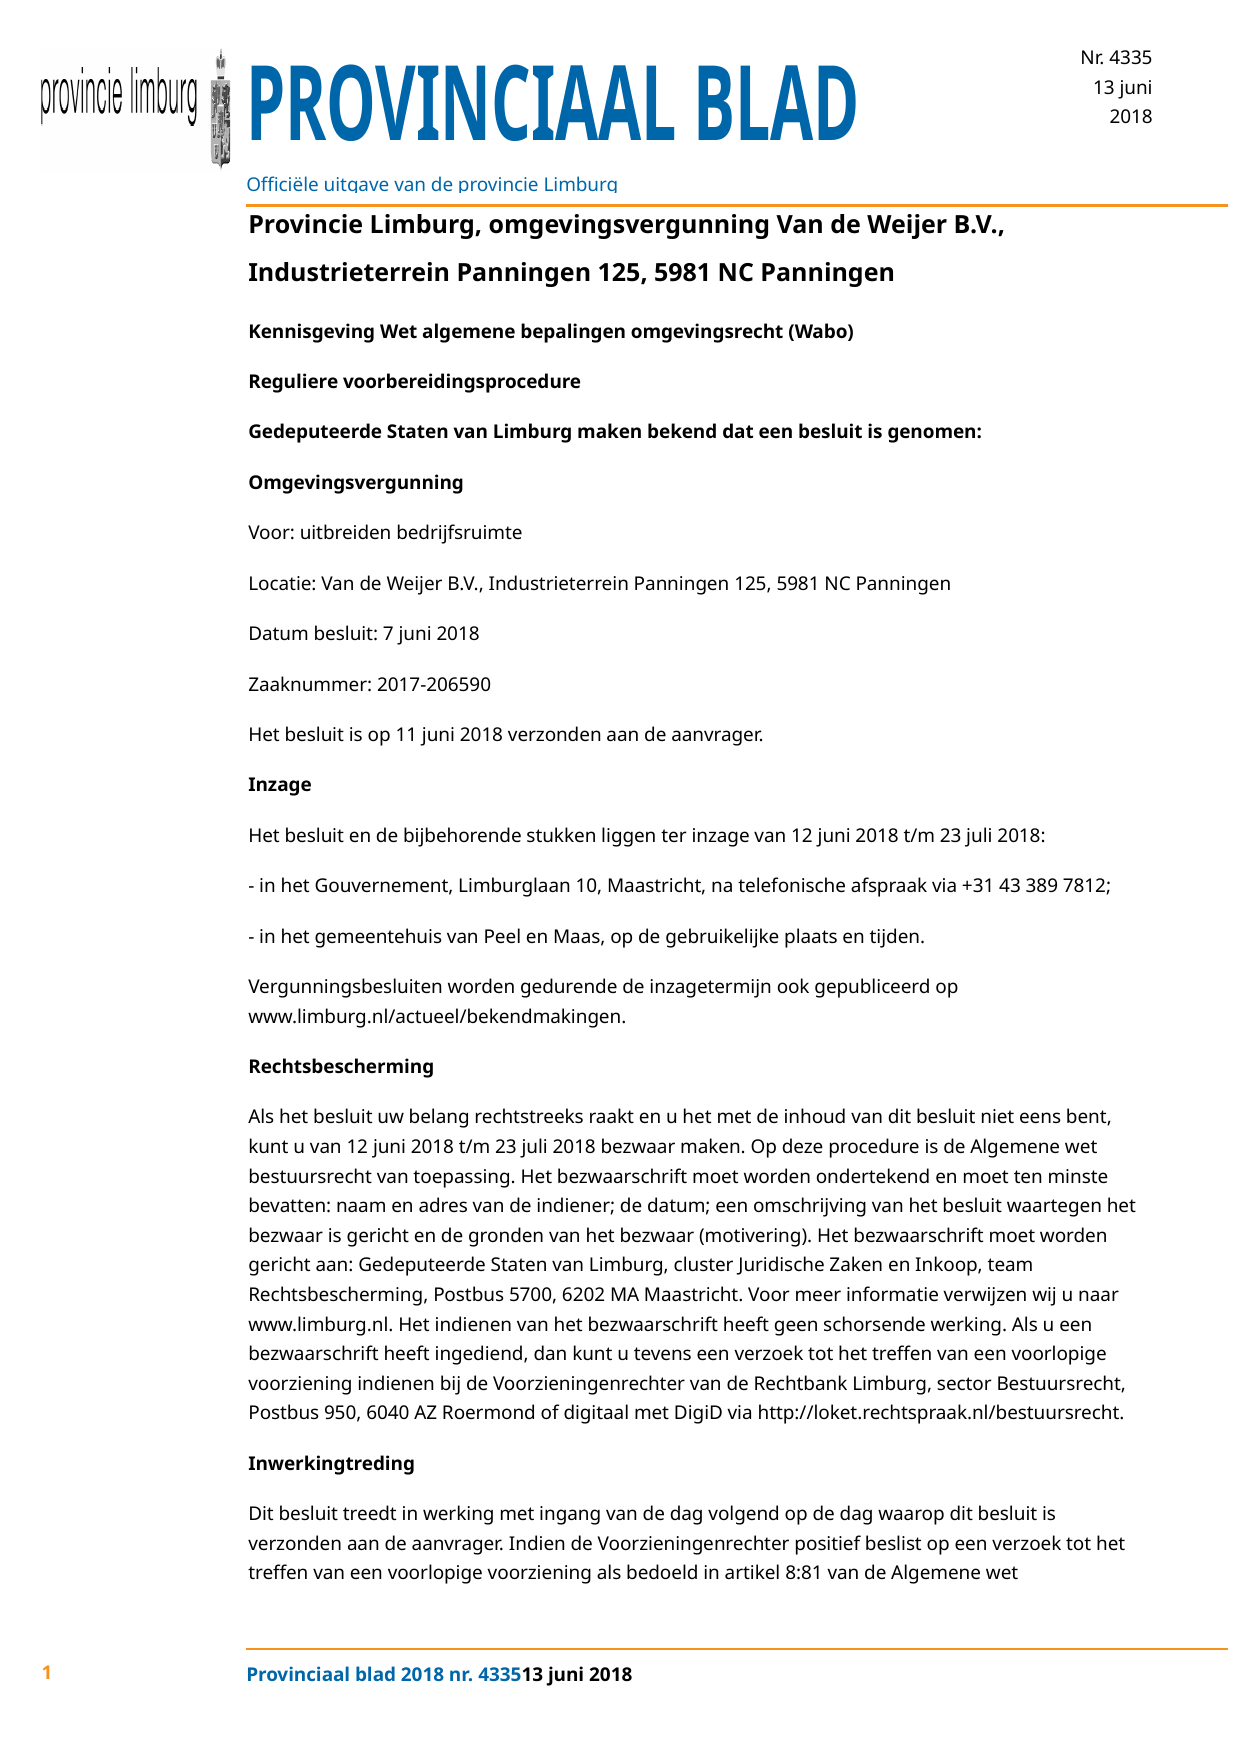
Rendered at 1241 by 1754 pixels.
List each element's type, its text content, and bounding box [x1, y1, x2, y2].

text - in het Gouvernement, Limburglaan 10, Maastricht, na telefonische afspraak via +31 43 389 7812; [248, 872, 1152, 898]
text Reguliere voorbereidingsprocedure [248, 368, 1152, 394]
text Vergunningsbesluiten worden gedurende de inzagetermijn ook gepubliceerd op www.limburg.nl/actueel/bekendmakingen. [248, 973, 1152, 1029]
text Omgevingsvergunning [248, 469, 1152, 495]
text - in het gemeentehuis van Peel en Maas, op de gebruikelijke plaats en tijden. [248, 923, 1152, 949]
text Datum besluit: 7 juni 2018 [248, 620, 1152, 646]
picture [41, 47, 231, 172]
text Inwerkingtreding [248, 1450, 1152, 1476]
text Voor: uitbreiden bedrijfsruimte [248, 519, 1152, 545]
text Inzage [248, 772, 1152, 797]
text Provincie Limburg, omgevingsvergunning Van de Weijer B.V., Industrieterrein Panningen 125, 5981 NC Panningen [248, 207, 1152, 288]
text Het besluit en de bijbehorende stukken liggen ter inzage van 12 juni 2018 t/m 23 juli 2018: [248, 822, 1152, 848]
text Kennisgeving Wet algemene bepalingen omgevingsrecht (Wabo) [248, 318, 1152, 344]
text Als het besluit uw belang rechtstreeks raakt en u het met de inhoud van dit besluit niet eens bent, kunt u van 12 juni 2018 t/m 23 juli 2018 bezwaar maken. Op deze procedure is de Algemene wet bestuursrecht van toepassing. Het bezwaarschrift moet worden ondertekend en moet ten minste bevatten: naam en adres van de indiener; de datum; een omschrijving van het besluit waartegen het bezwaar is gericht en de gronden van het bezwaar (motivering). Het bezwaarschrift moet worden gericht aan: Gedeputeerde Staten van Limburg, cluster Juridische Zaken en Inkoop, team Rechtsbescherming, Postbus 5700, 6202 MA Maastricht. Voor meer informatie verwijzen wij u naar www.limburg.nl. Het indienen van het bezwaarschrift heeft geen schorsende werking. Als u een bezwaarschrift heeft ingediend, dan kunt u tevens een verzoek tot het treffen van een voorlopige voorziening indienen bij de Voorzieningenrechter van de Rechtbank Limburg, sector Bestuursrecht, Postbus 950, 6040 AZ Roermond of digitaal met DigiD via http://loket.rechtspraak.nl/bestuursrecht. [248, 1104, 1152, 1425]
text Het besluit is op 11 juni 2018 verzonden aan de aanvrager. [248, 721, 1152, 747]
text Dit besluit treedt in werking met ingang van de dag volgend op de dag waarop dit besluit is verzonden aan de aanvrager. Indien de Voorzieningenrechter positief beslist op een verzoek tot het treffen van een voorlopige voorziening als bedoeld in artikel 8:81 van de Algemene wet [248, 1500, 1152, 1585]
text Gedeputeerde Staten van Limburg maken bekend dat een besluit is genomen: [248, 419, 1152, 444]
text Locatie: Van de Weijer B.V., Industrieterrein Panningen 125, 5981 NC Panningen [248, 570, 1152, 596]
text Rechtsbescherming [248, 1053, 1152, 1079]
text Zaaknummer: 2017-206590 [248, 671, 1152, 697]
